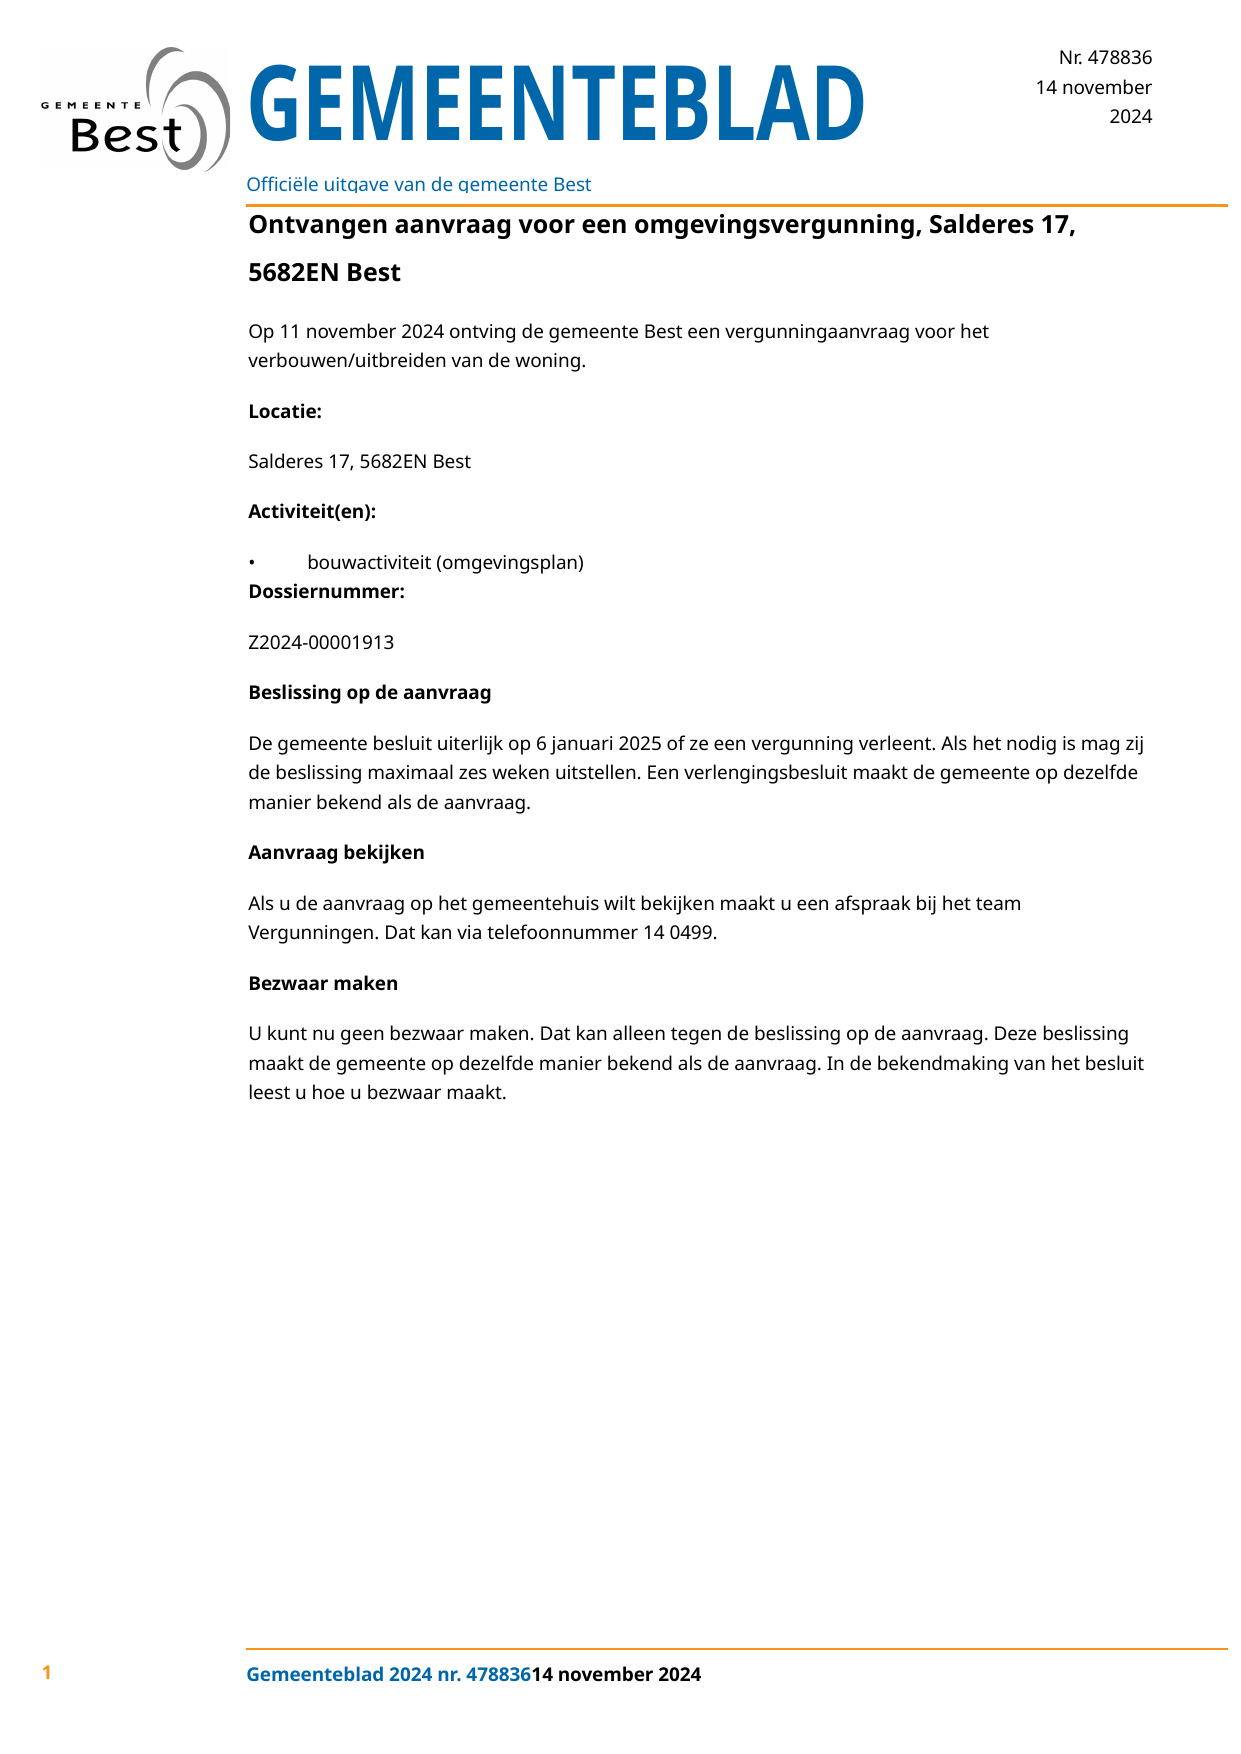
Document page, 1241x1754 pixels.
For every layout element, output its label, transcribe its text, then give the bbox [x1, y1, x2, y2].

text Bezwaar maken [248, 970, 1152, 996]
picture [41, 47, 231, 172]
text Beslissing op de aanvraag [248, 679, 1152, 705]
list bouwactiviteit (omgevingsplan) [248, 549, 1152, 575]
text Z2024-00001913 [248, 629, 1152, 655]
text Ontvangen aanvraag voor een omgevingsvergunning, Salderes 17, 5682EN Best [248, 207, 1152, 288]
text Dossiernummer: [248, 579, 1152, 604]
text De gemeente besluit uiterlijk op 6 januari 2025 of ze een vergunning verleent. Als het nodig is mag zij de beslissing maximaal zes weken uitstellen. Een verlengingsbesluit maakt de gemeente op dezelfde manier bekend als de aanvraag. [248, 730, 1152, 815]
text Aanvraag bekijken [248, 839, 1152, 865]
text Als u de aanvraag op het gemeentehuis wilt bekijken maakt u een afspraak bij het team Vergunningen. Dat kan via telefoonnummer 14 0499. [248, 890, 1152, 945]
text U kunt nu geen bezwaar maken. Dat kan alleen tegen de beslissing op de aanvraag. Deze beslissing maakt de gemeente op dezelfde manier bekend als de aanvraag. In de bekendmaking van het besluit leest u hoe u bezwaar maakt. [248, 1020, 1152, 1105]
text Salderes 17, 5682EN Best [248, 448, 1152, 474]
text Op 11 november 2024 ontving de gemeente Best een vergunningaanvraag voor het verbouwen/uitbreiden van de woning. [248, 318, 1152, 373]
text Locatie: [248, 398, 1152, 424]
text Activiteit(en): [248, 499, 1152, 524]
